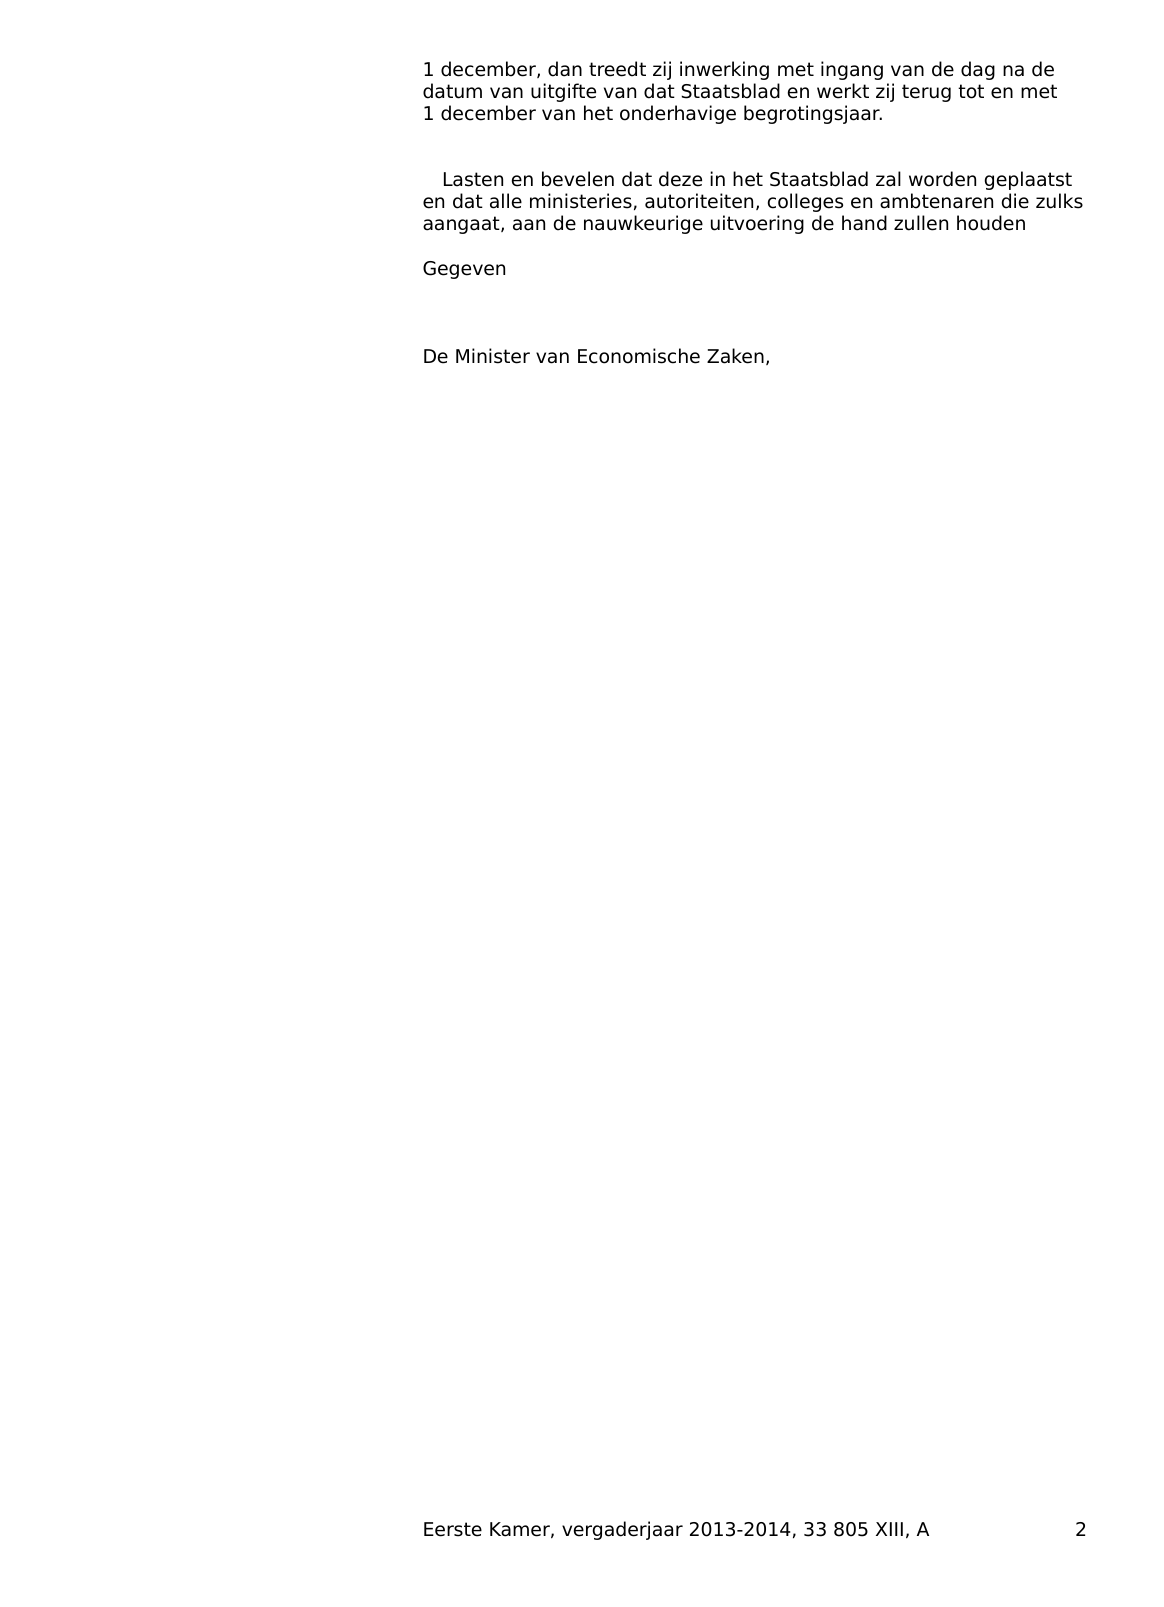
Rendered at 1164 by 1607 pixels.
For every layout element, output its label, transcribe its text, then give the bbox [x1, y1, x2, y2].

text De Minister van Economische Zaken, [422, 346, 1087, 368]
text Lasten en bevelen dat deze in het Staatsblad zal worden geplaatst en dat alle ministeries, autoriteiten, colleges en ambtenaren die zulks aangaat, aan de nauwkeurige uitvoering de hand zullen houden [422, 169, 1087, 235]
text Gegeven [422, 257, 1087, 279]
text 1 december, dan treedt zij inwerking met ingang van de dag na de datum van uitgifte van dat Staatsblad en werkt zij terug tot en met 1 december van het onderhavige begrotingsjaar. [422, 59, 1087, 125]
